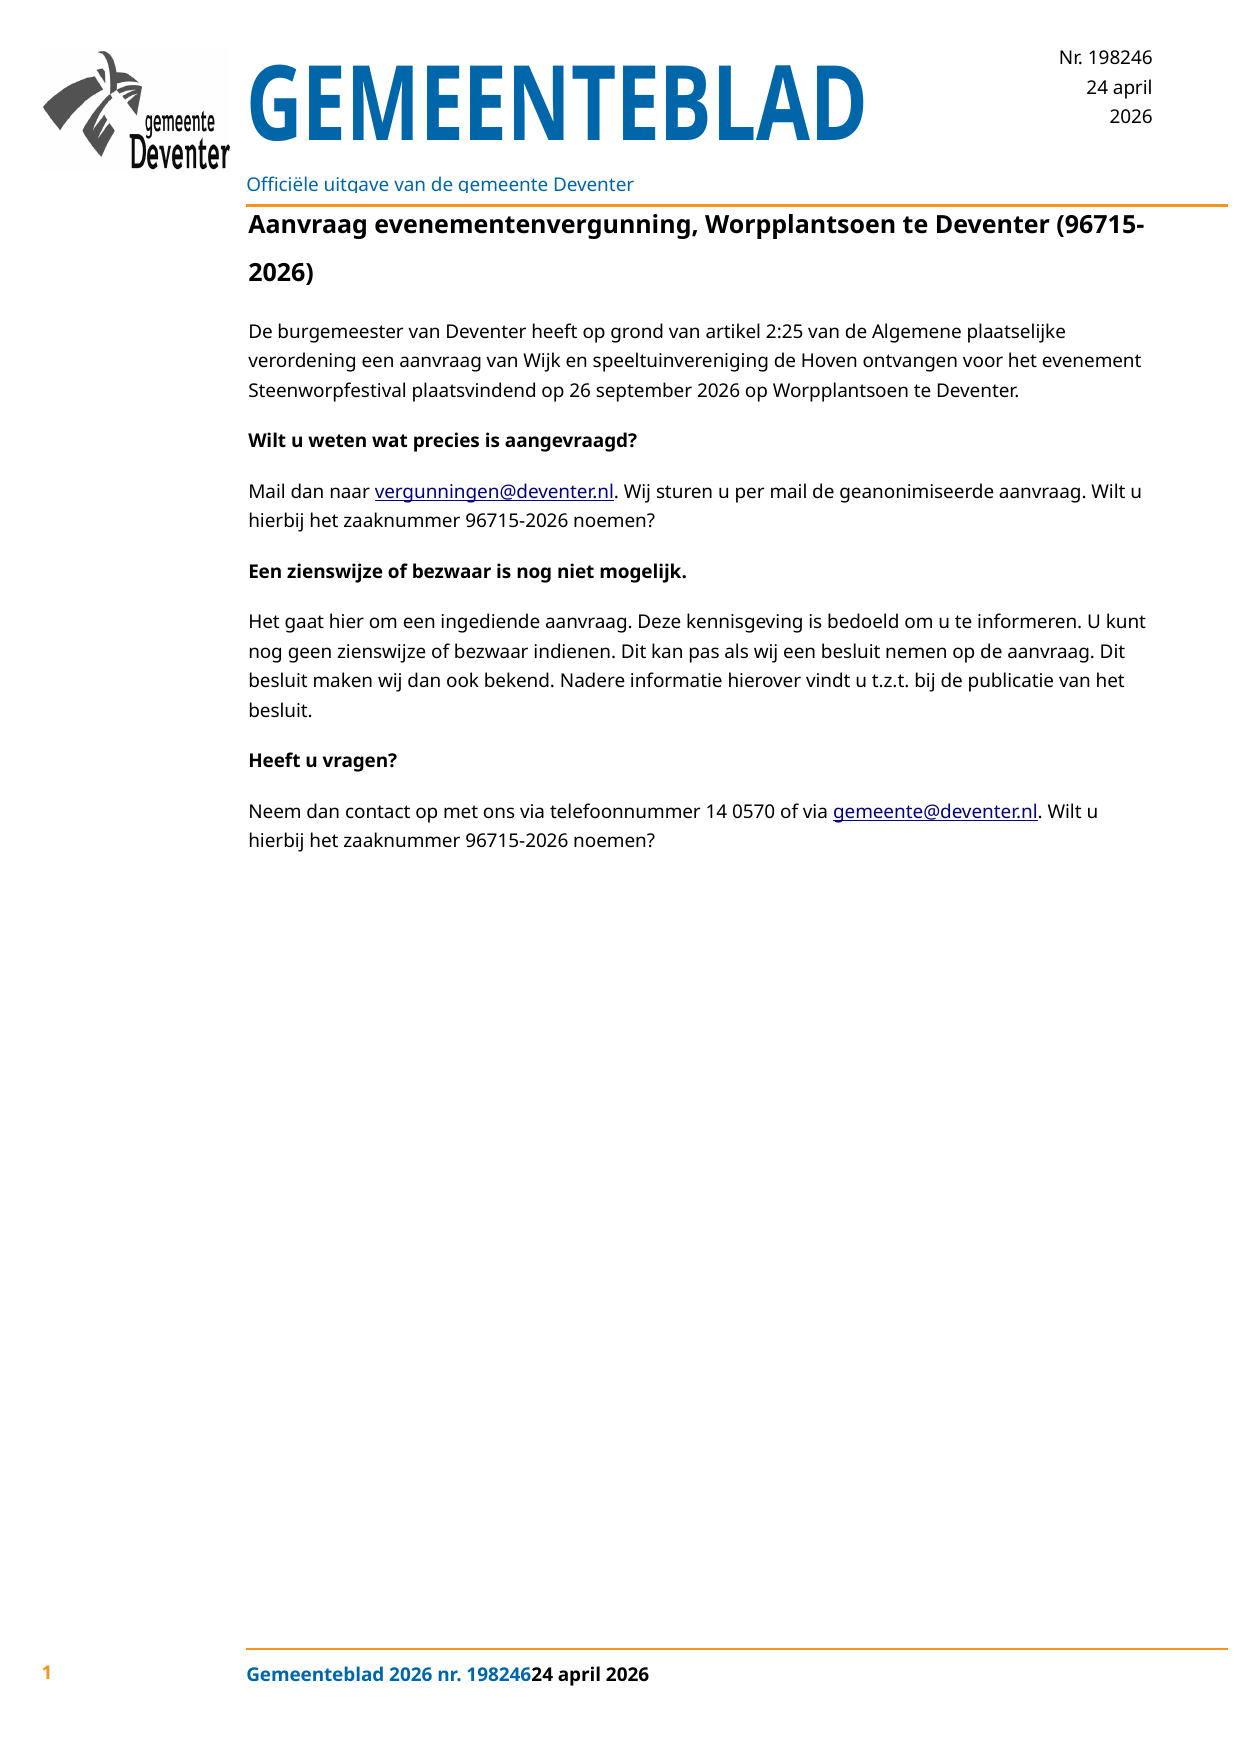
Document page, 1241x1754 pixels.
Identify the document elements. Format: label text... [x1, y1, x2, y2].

text Het gaat hier om een ingediende aanvraag. Deze kennisgeving is bedoeld om u te informeren. U kunt nog geen zienswijze of bezwaar indienen. Dit kan pas als wij een besluit nemen op de aanvraag. Dit besluit maken wij dan ook bekend. Nadere informatie hierover vindt u t.z.t. bij de publicatie van het besluit. [248, 608, 1152, 723]
text De burgemeester van Deventer heeft op grond van artikel 2:25 van de Algemene plaatselijke verordening een aanvraag van Wijk en speeltuinvereniging de Hoven ontvangen voor het evenement Steenworpfestival plaatsvindend op 26 september 2026 op Worpplantsoen te Deventer. [248, 318, 1152, 403]
text Wilt u weten wat precies is aangevraagd? [248, 427, 1152, 453]
text Een zienswijze of bezwaar is nog niet mogelijk. [248, 558, 1152, 584]
picture [41, 47, 231, 172]
text Mail dan naar vergunningen@deventer.nl. Wij sturen u per mail de geanonimiseerde aanvraag. Wilt u hierbij het zaaknummer 96715-2026 noemen? [248, 478, 1152, 533]
text Heeft u vragen? [248, 747, 1152, 773]
text Neem dan contact op met ons via telefoonnummer 14 0570 of via gemeente@deventer.nl. Wilt u hierbij het zaaknummer 96715-2026 noemen? [248, 798, 1152, 853]
text Aanvraag evenementenvergunning, Worpplantsoen te Deventer (96715-2026) [248, 207, 1152, 288]
